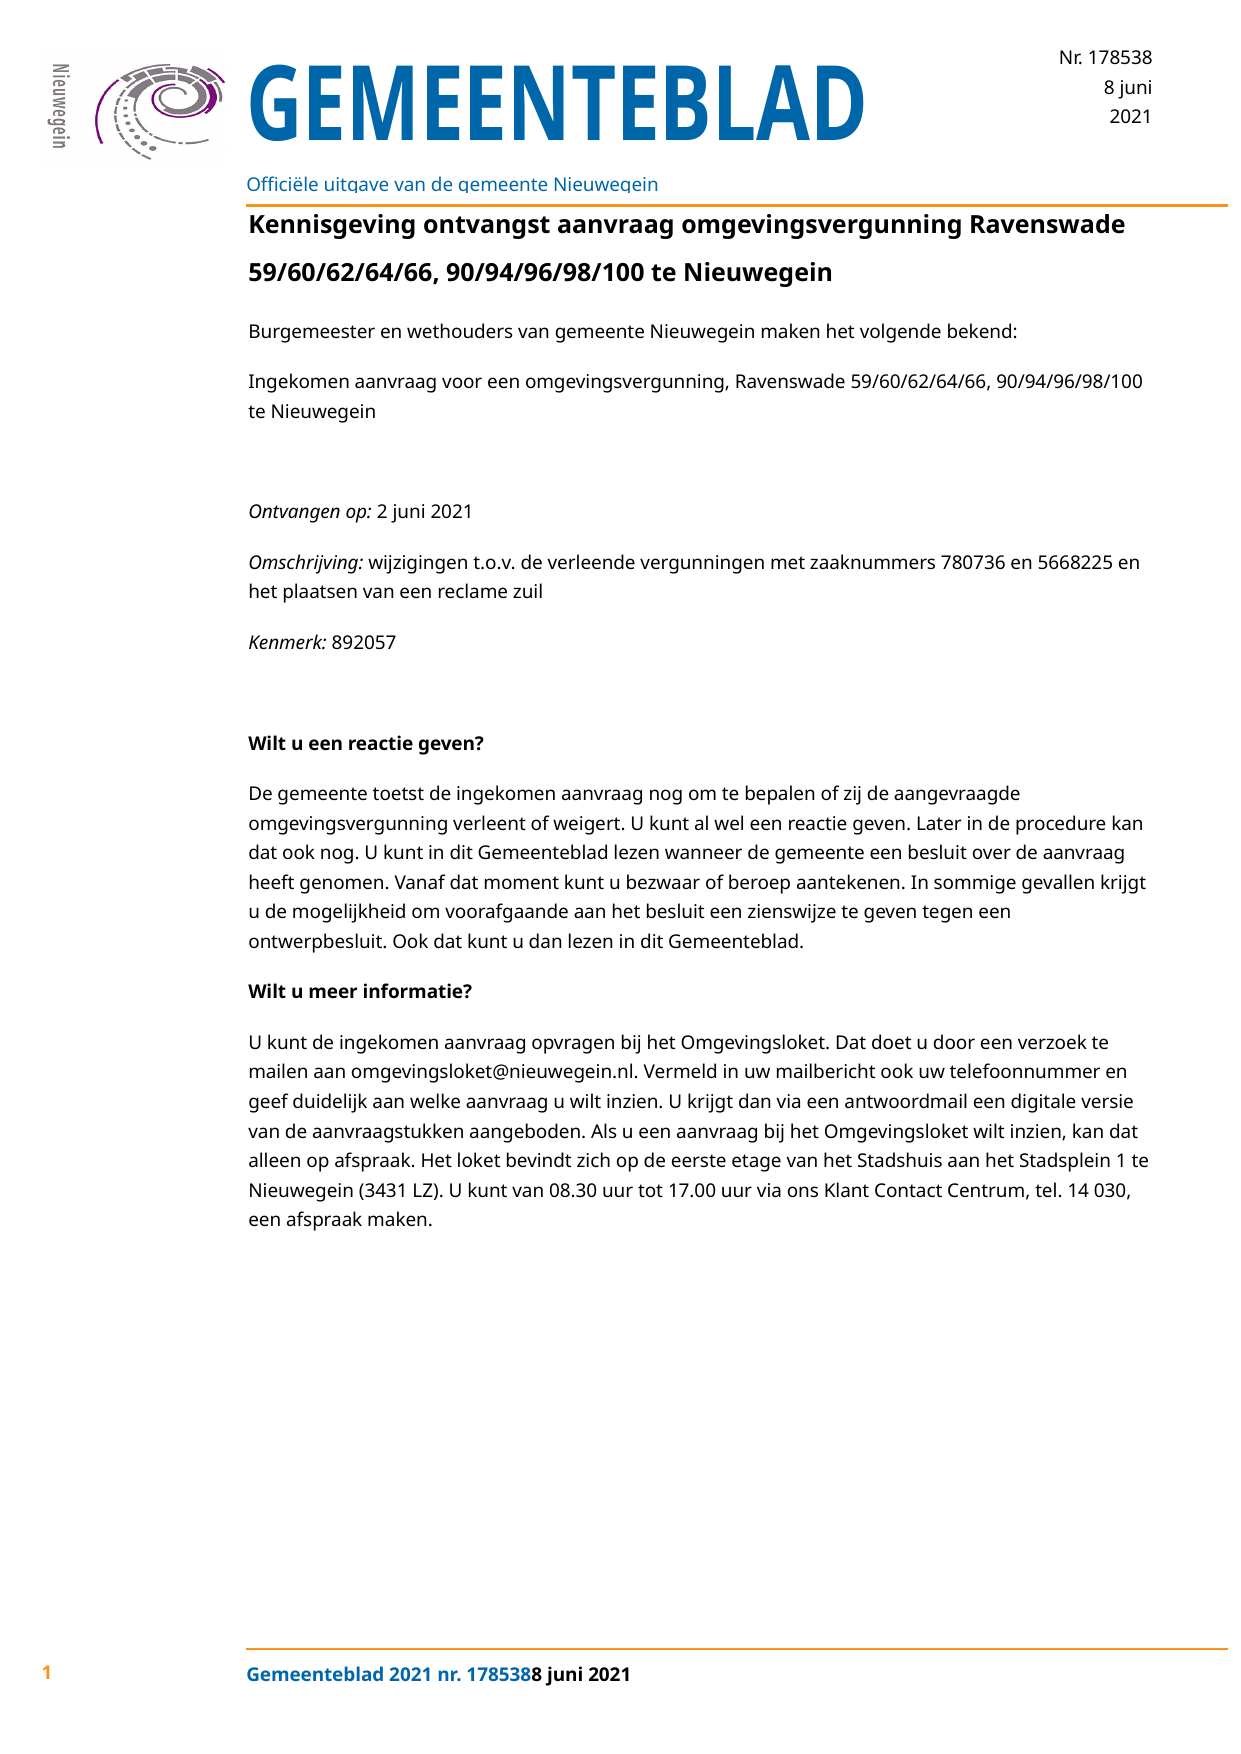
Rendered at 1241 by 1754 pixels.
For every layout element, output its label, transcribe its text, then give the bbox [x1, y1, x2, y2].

text Wilt u een reactie geven? [248, 730, 1152, 756]
text Omschrijving: wijzigingen t.o.v. de verleende vergunningen met zaaknummers 780736 en 5668225 en het plaatsen van een reclame zuil [248, 549, 1152, 604]
text Kenmerk: 892057 [248, 629, 1152, 655]
text Burgemeester en wethouders van gemeente Nieuwegein maken het volgende bekend: [248, 318, 1152, 344]
text Ingekomen aanvraag voor een omgevingsvergunning, Ravenswade 59/60/62/64/66, 90/94/96/98/100 te Nieuwegein [248, 368, 1152, 424]
text Kennisgeving ontvangst aanvraag omgevingsvergunning Ravenswade 59/60/62/64/66, 90/94/96/98/100 te Nieuwegein [248, 207, 1152, 288]
text Wilt u meer informatie? [248, 979, 1152, 1004]
text U kunt de ingekomen aanvraag opvragen bij het Omgevingsloket. Dat doet u door een verzoek te mailen aan omgevingsloket@nieuwegein.nl. Vermeld in uw mailbericht ook uw telefoonnummer en geef duidelijk aan welke aanvraag u wilt inzien. U krijgt dan via een antwoordmail een digitale versie van de aanvraagstukken aangeboden. Als u een aanvraag bij het Omgevingsloket wilt inzien, kan dat alleen op afspraak. Het loket bevindt zich op de eerste etage van het Stadshuis aan het Stadsplein 1 te Nieuwegein (3431 LZ). U kunt van 08.30 uur tot 17.00 uur via ons Klant Contact Centrum, tel. 14 030, een afspraak maken. [248, 1029, 1152, 1232]
picture [41, 47, 231, 172]
text De gemeente toetst de ingekomen aanvraag nog om te bepalen of zij de aangevraagde omgevingsvergunning verleent of weigert. U kunt al wel een reactie geven. Later in de procedure kan dat ook nog. U kunt in dit Gemeenteblad lezen wanneer de gemeente een besluit over de aanvraag heeft genomen. Vanaf dat moment kunt u bezwaar of beroep aantekenen. In sommige gevallen krijgt u de mogelijkheid om voorafgaande aan het besluit een zienswijze te geven tegen een ontwerpbesluit. Ook dat kunt u dan lezen in dit Gemeenteblad. [248, 780, 1152, 954]
text Ontvangen op: 2 juni 2021 [248, 499, 1152, 524]
